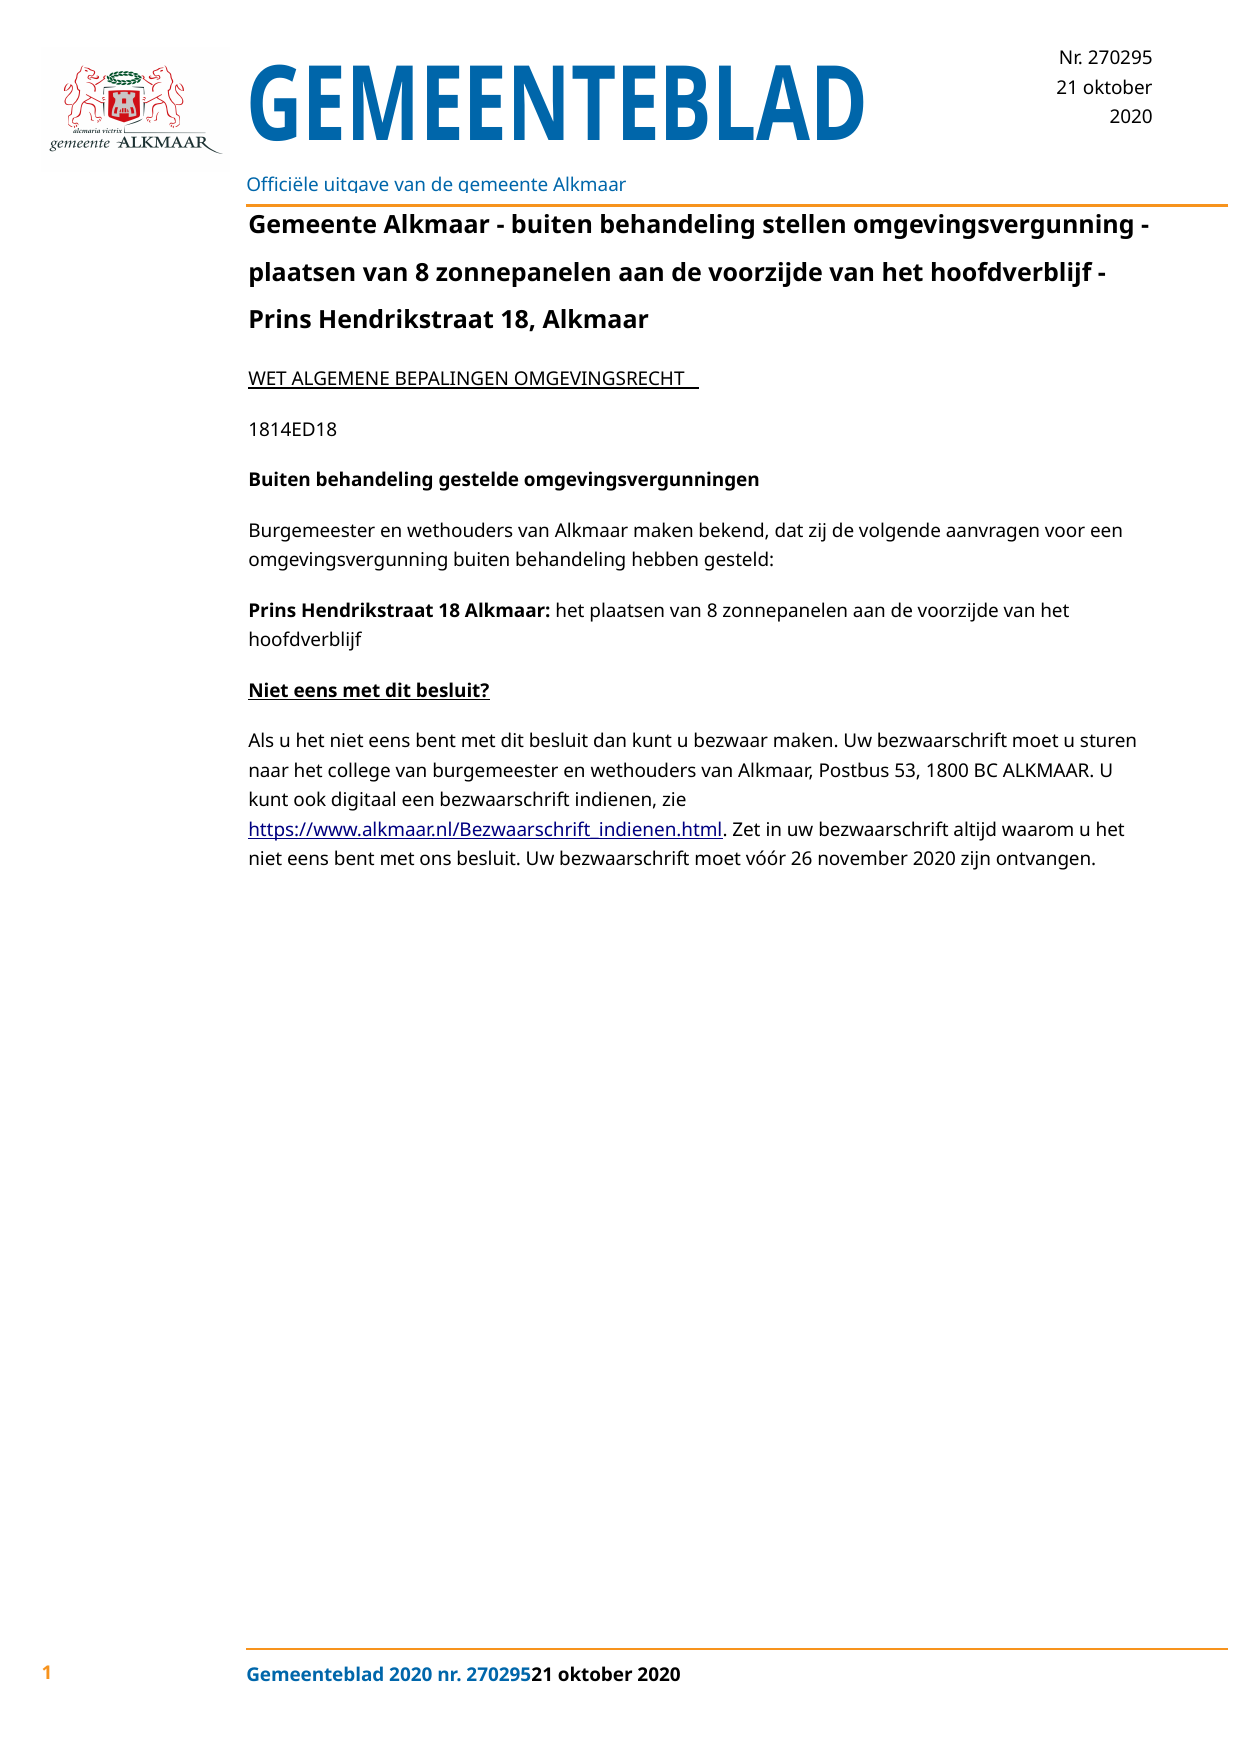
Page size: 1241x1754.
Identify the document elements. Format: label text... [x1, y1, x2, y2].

picture [41, 47, 231, 172]
text 1814ED18 [248, 416, 1152, 442]
text Buiten behandeling gestelde omgevingsvergunningen [248, 466, 1152, 492]
text Burgemeester en wethouders van Alkmaar maken bekend, dat zij de volgende aanvragen voor een omgevingsvergunning buiten behandeling hebben gesteld: [248, 517, 1152, 572]
text WET ALGEMENE BEPALINGEN OMGEVINGSRECHT [248, 366, 1152, 391]
text Gemeente Alkmaar - buiten behandeling stellen omgevingsvergunning - plaatsen van 8 zonnepanelen aan de voorzijde van het hoofdverblijf - Prins Hendrikstraat 18, Alkmaar [248, 207, 1152, 336]
text Niet eens met dit besluit? [248, 677, 1152, 702]
text Als u het niet eens bent met dit besluit dan kunt u bezwaar maken. Uw bezwaarschrift moet u sturen naar het college van burgemeester en wethouders van Alkmaar, Postbus 53, 1800 BC ALKMAAR. U kunt ook digitaal een bezwaarschrift indienen, zie https://www.alkmaar.nl/Bezwaarschrift_indienen.html. Zet in uw bezwaarschrift altijd waarom u het niet eens bent met ons besluit. Uw bezwaarschrift moet vóór 26 november 2020 zijn ontvangen. [248, 727, 1152, 871]
text Prins Hendrikstraat 18 Alkmaar: het plaatsen van 8 zonnepanelen aan de voorzijde van het hoofdverblijf [248, 597, 1152, 652]
